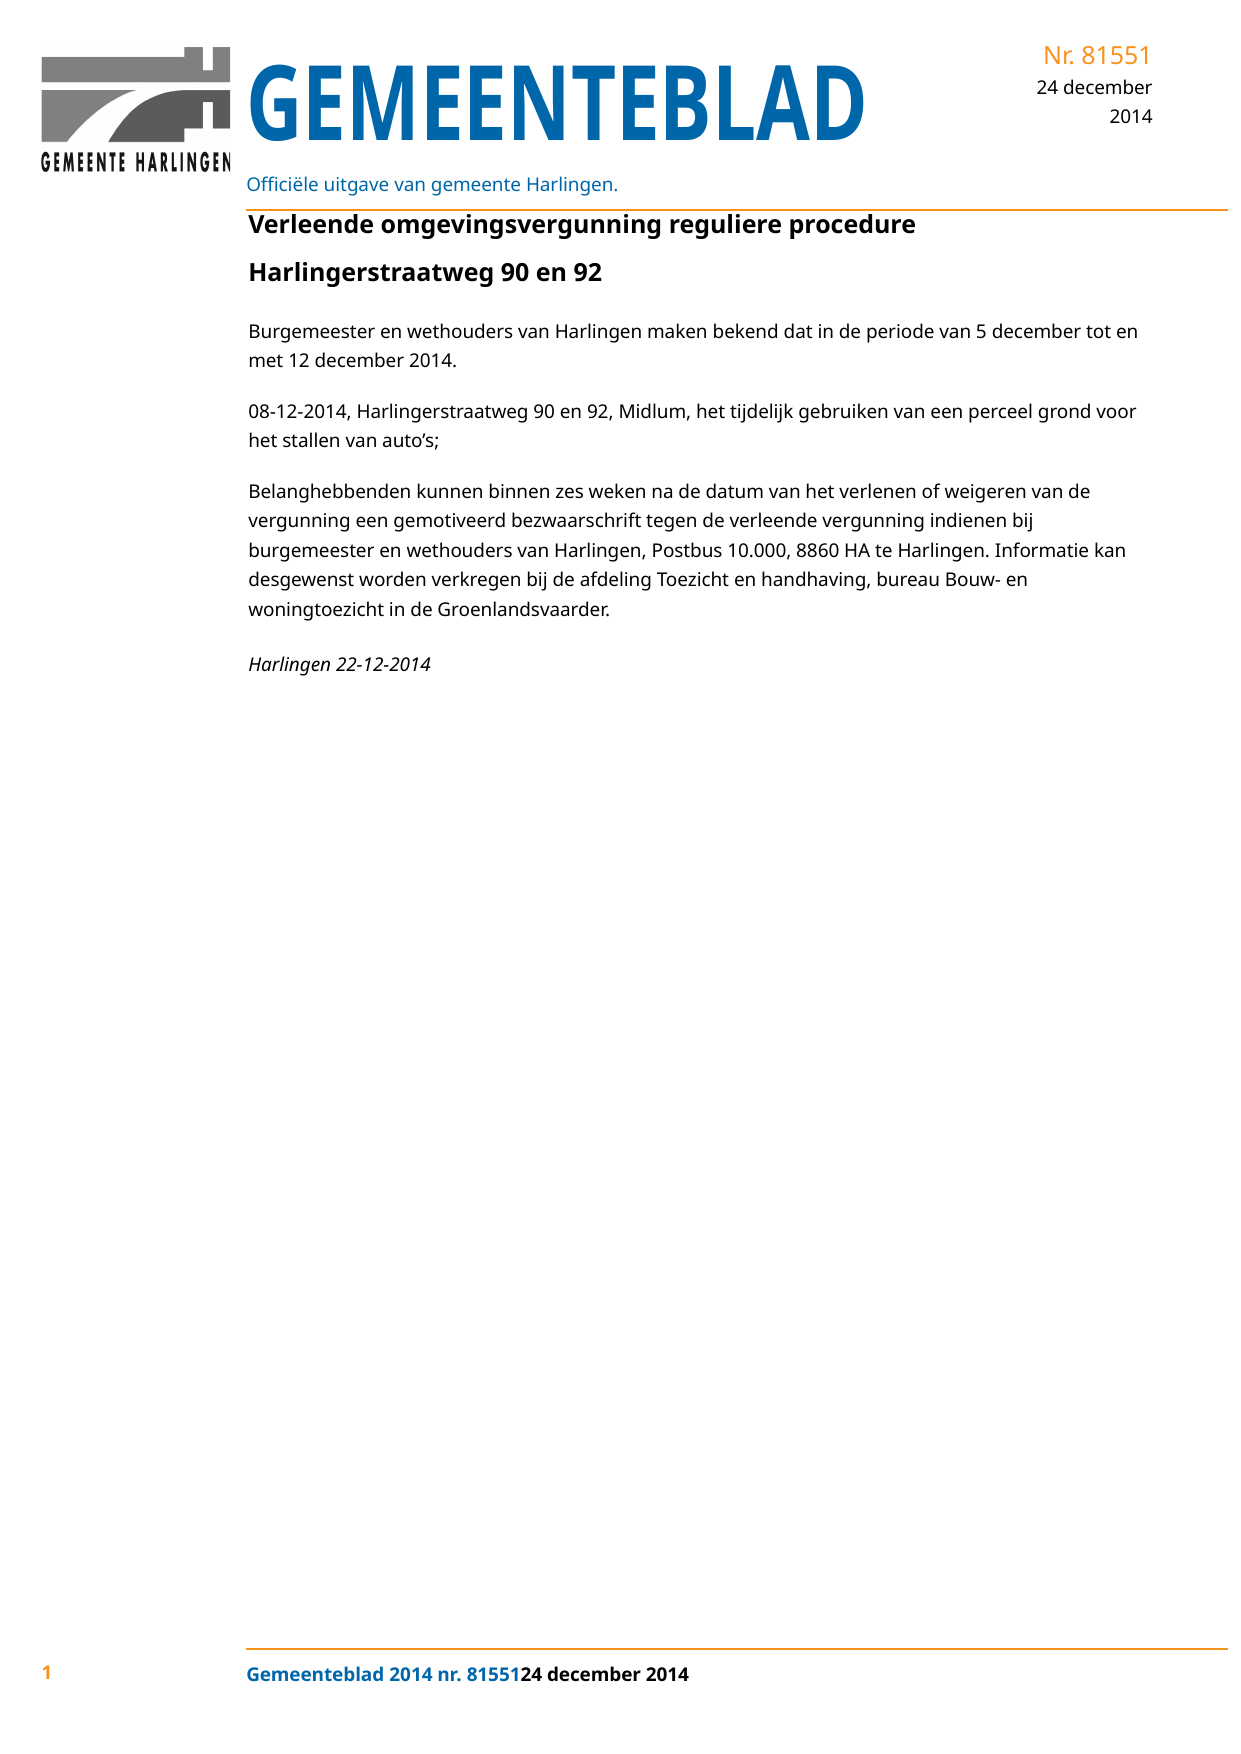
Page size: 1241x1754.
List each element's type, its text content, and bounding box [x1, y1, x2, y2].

text Belanghebbenden kunnen binnen zes weken na de datum van het verlenen of weigeren van de vergunning een gemotiveerd bezwaarschrift tegen de verleende vergunning indienen bij burgemeester en wethouders van Harlingen, Postbus 10.000, 8860 HA te Harlingen. Informatie kan desgewenst worden verkregen bij de afdeling Toezicht en handhaving, bureau Bouw- en woningtoezicht in de Groenlandsvaarder. [248, 478, 1152, 622]
text Verleende omgevingsvergunning reguliere procedure Harlingerstraatweg 90 en 92 [248, 211, 1152, 288]
text 08-12-2014, Harlingerstraatweg 90 en 92, Midlum, het tijdelijk gebruiken van een perceel grond voor het stallen van auto’s; [248, 398, 1152, 453]
text Burgemeester en wethouders van Harlingen maken bekend dat in de periode van 5 december tot en met 12 december 2014. [248, 318, 1152, 373]
picture [41, 47, 231, 172]
text Harlingen 22-12-2014 [248, 652, 1152, 677]
